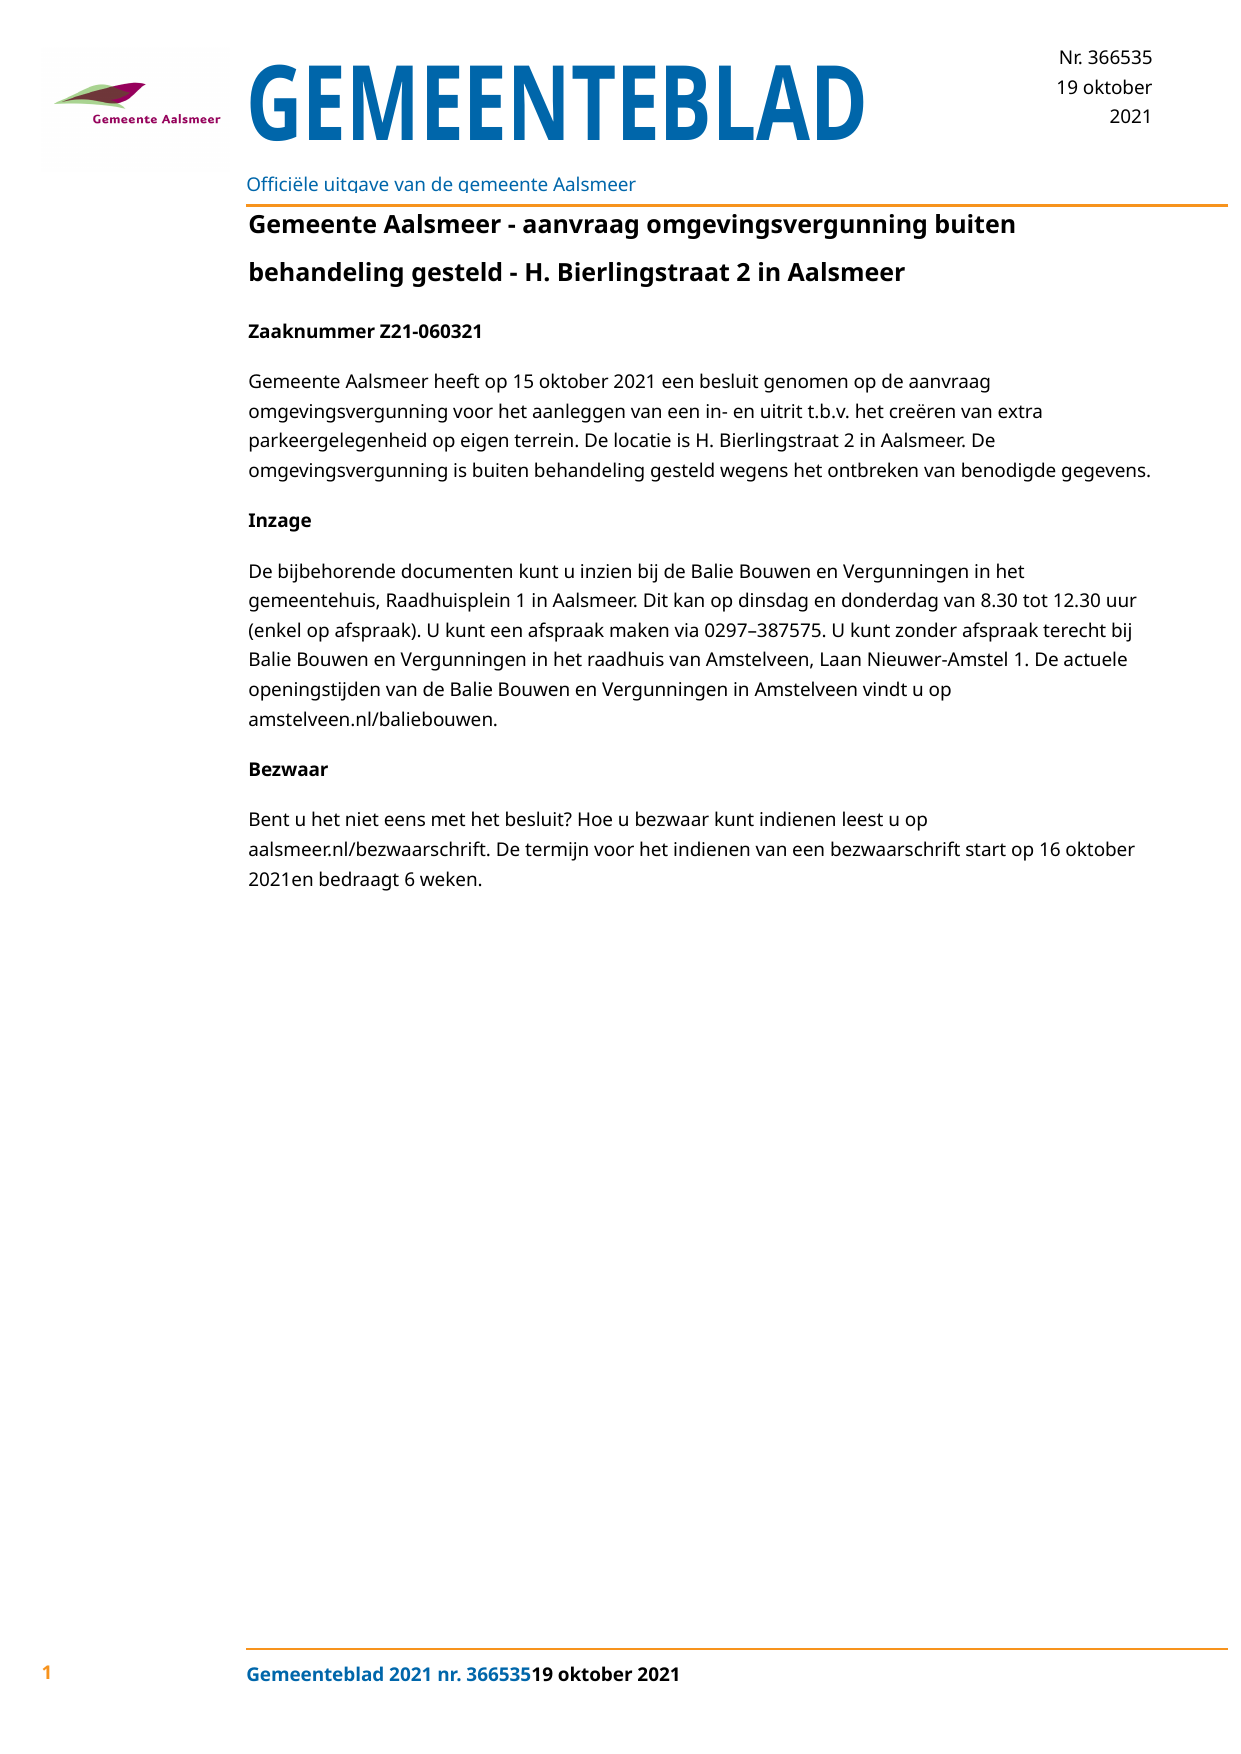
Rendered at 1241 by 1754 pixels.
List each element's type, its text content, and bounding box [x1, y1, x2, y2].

picture [41, 47, 231, 172]
text Gemeente Aalsmeer - aanvraag omgevingsvergunning buiten behandeling gesteld - H. Bierlingstraat 2 in Aalsmeer [248, 207, 1152, 288]
text De bijbehorende documenten kunt u inzien bij de Balie Bouwen en Vergunningen in het gemeentehuis, Raadhuisplein 1 in Aalsmeer. Dit kan op dinsdag en donderdag van 8.30 tot 12.30 uur (enkel op afspraak). U kunt een afspraak maken via 0297–387575. U kunt zonder afspraak terecht bij Balie Bouwen en Vergunningen in het raadhuis van Amstelveen, Laan Nieuwer-Amstel 1. De actuele openingstijden van de Balie Bouwen en Vergunningen in Amstelveen vindt u op amstelveen.nl/baliebouwen. [248, 558, 1152, 732]
text Inzage [248, 507, 1152, 533]
text Bent u het niet eens met het besluit? Hoe u bezwaar kunt indienen leest u op aalsmeer.nl/bezwaarschrift. De termijn voor het indienen van een bezwaarschrift start op 16 oktober 2021en bedraagt 6 weken. [248, 807, 1152, 892]
text Bezwaar [248, 756, 1152, 782]
text Zaaknummer Z21-060321 [248, 318, 1152, 344]
text Gemeente Aalsmeer heeft op 15 oktober 2021 een besluit genomen op de aanvraag omgevingsvergunning voor het aanleggen van een in- en uitrit t.b.v. het creëren van extra parkeergelegenheid op eigen terrein. De locatie is H. Bierlingstraat 2 in Aalsmeer. De omgevingsvergunning is buiten behandeling gesteld wegens het ontbreken van benodigde gegevens. [248, 368, 1152, 483]
